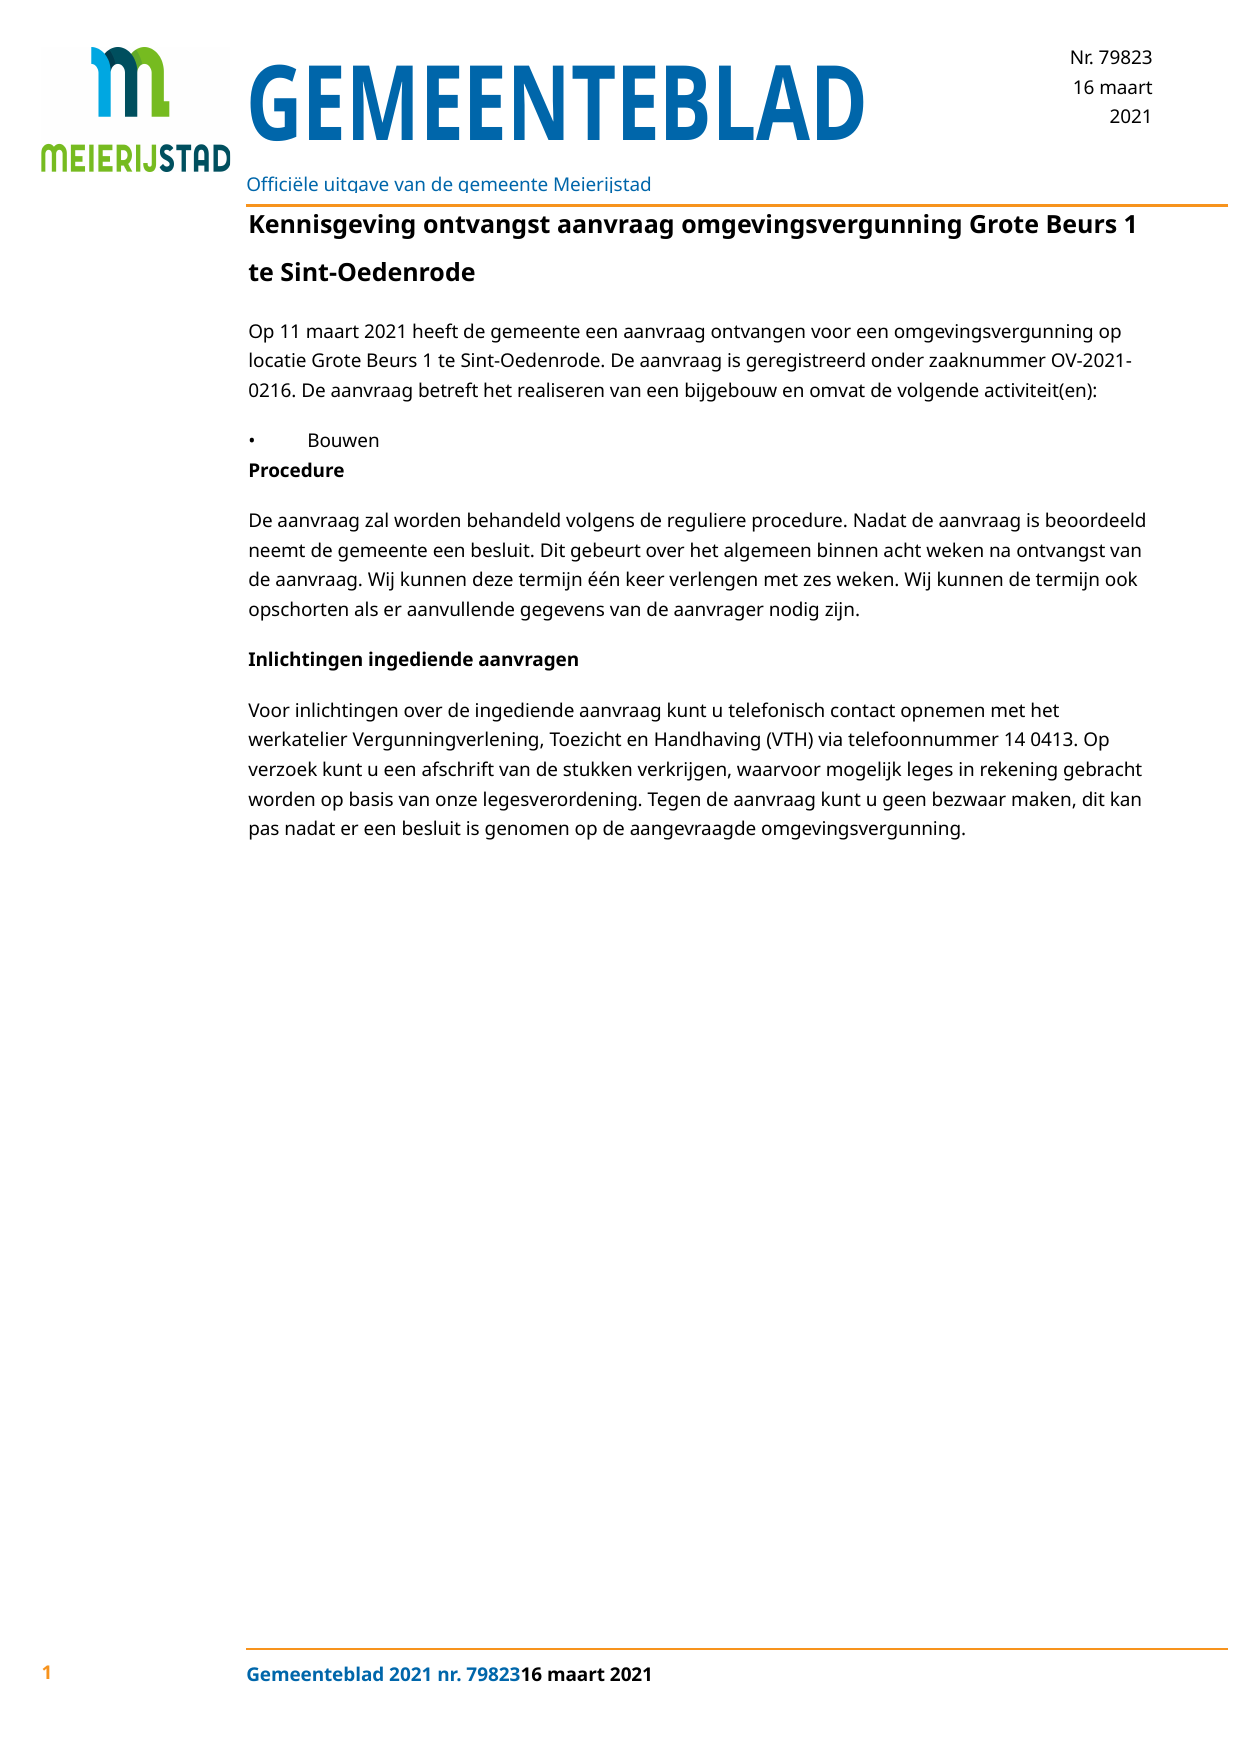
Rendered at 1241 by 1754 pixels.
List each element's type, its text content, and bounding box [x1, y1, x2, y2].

text Voor inlichtingen over de ingediende aanvraag kunt u telefonisch contact opnemen met het werkatelier Vergunningverlening, Toezicht en Handhaving (VTH) via telefoonnummer 14 0413. Op verzoek kunt u een afschrift van de stukken verkrijgen, waarvoor mogelijk leges in rekening gebracht worden op basis van onze legesverordening. Tegen de aanvraag kunt u geen bezwaar maken, dit kan pas nadat er een besluit is genomen op de aangevraagde omgevingsvergunning. [248, 697, 1152, 841]
text Op 11 maart 2021 heeft de gemeente een aanvraag ontvangen voor een omgevingsvergunning op locatie Grote Beurs 1 te Sint-Oedenrode. De aanvraag is geregistreerd onder zaaknummer OV-2021-0216. De aanvraag betreft het realiseren van een bijgebouw en omvat de volgende activiteit(en): [248, 318, 1152, 403]
text Kennisgeving ontvangst aanvraag omgevingsvergunning Grote Beurs 1 te Sint-Oedenrode [248, 207, 1152, 288]
text Procedure [248, 457, 1152, 483]
picture [41, 47, 231, 172]
list Bouwen [248, 427, 1152, 453]
text Inlichtingen ingediende aanvragen [248, 647, 1152, 672]
text De aanvraag zal worden behandeld volgens de reguliere procedure. Nadat de aanvraag is beoordeeld neemt de gemeente een besluit. Dit gebeurt over het algemeen binnen acht weken na ontvangst van de aanvraag. Wij kunnen deze termijn één keer verlengen met zes weken. Wij kunnen de termijn ook opschorten als er aanvullende gegevens van de aanvrager nodig zijn. [248, 507, 1152, 622]
